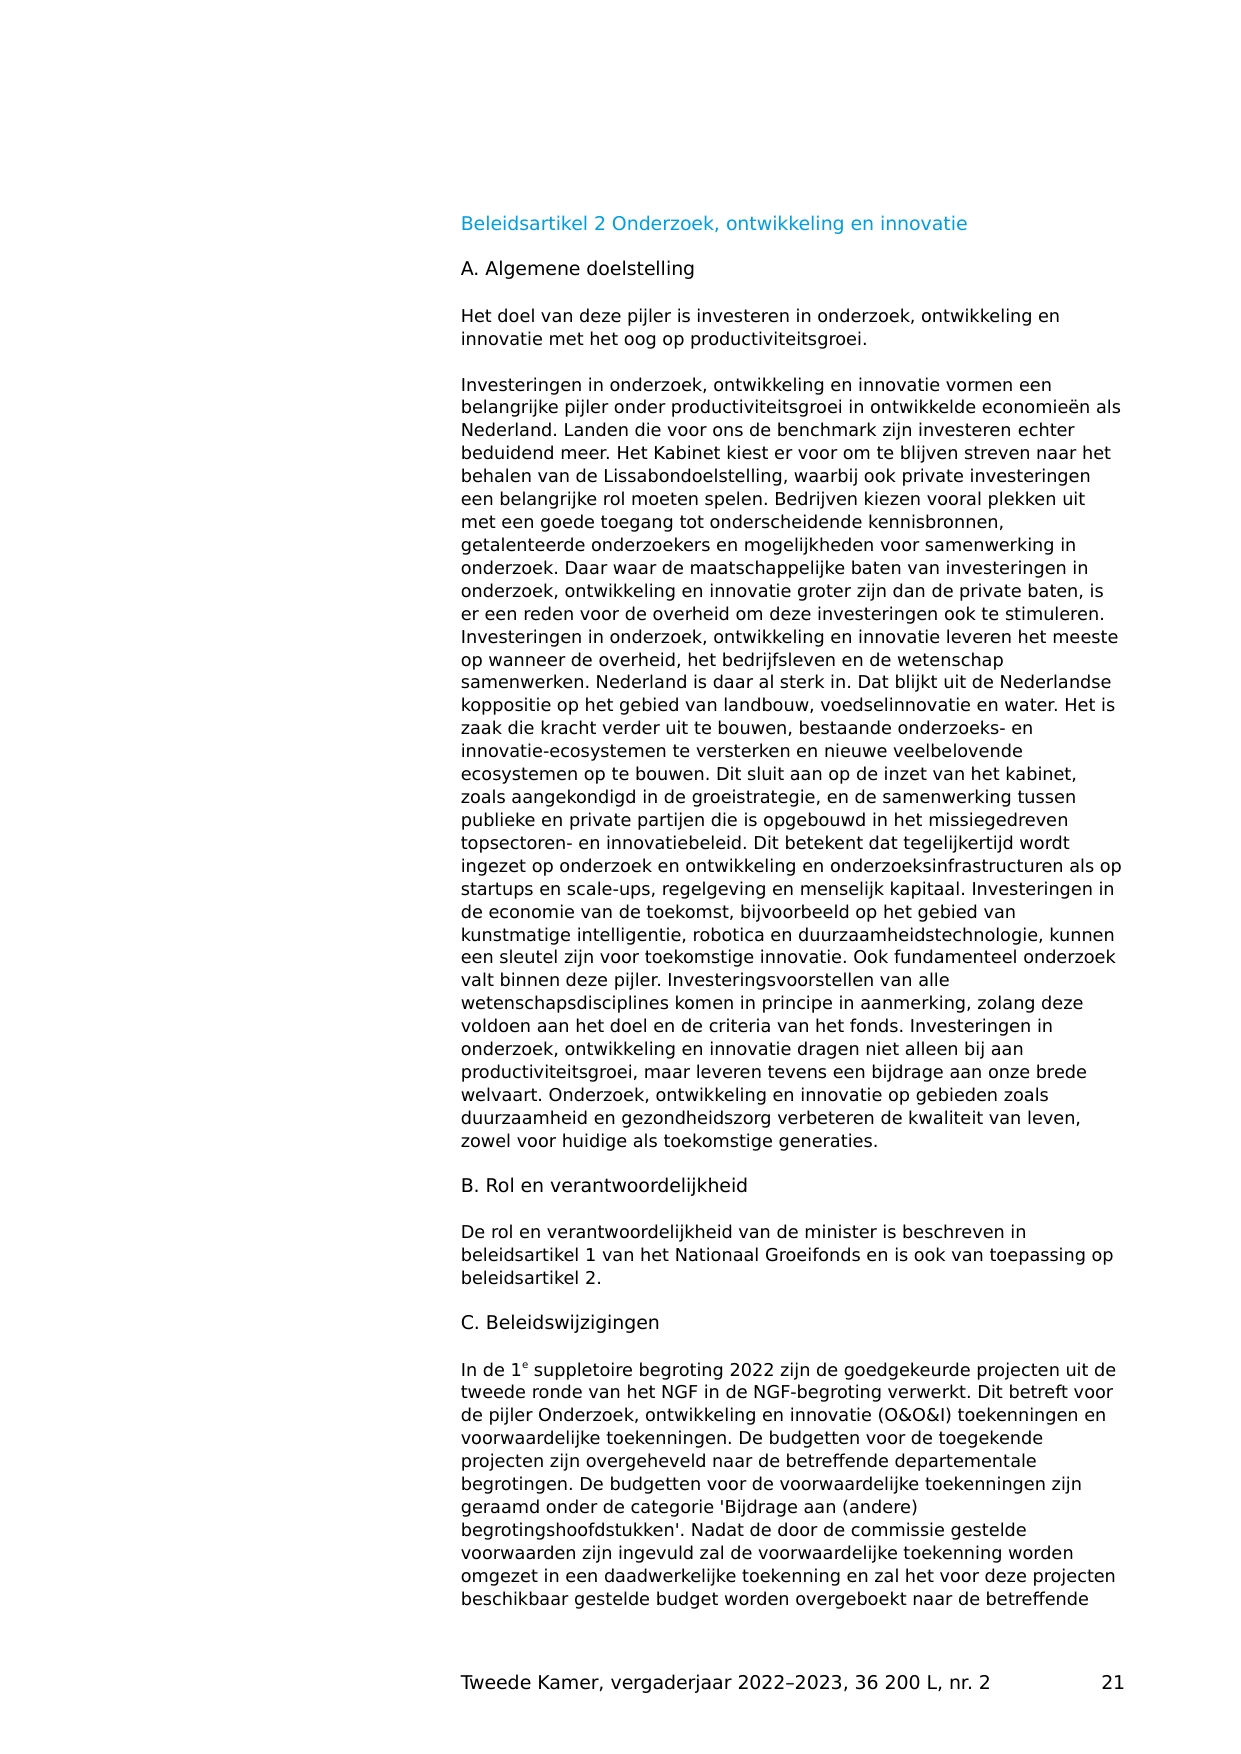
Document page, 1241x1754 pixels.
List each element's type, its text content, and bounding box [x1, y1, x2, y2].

text In de 1e suppletoire begroting 2022 zijn de goedgekeurde projecten uit de tweede ronde van het NGF in de NGF-begroting verwerkt. Dit betreft voor de pijler Onderzoek, ontwikkeling en innovatie (O&O&I) toekenningen en voorwaardelijke toekenningen. De budgetten voor de toegekende projecten zijn overgeheveld naar de betreffende departementale begrotingen. De budgetten voor de voorwaardelijke toekenningen zijn geraamd onder de categorie 'Bijdrage aan (andere) begrotingshoofdstukken'. Nadat de door de commissie gestelde voorwaarden zijn ingevuld zal de voorwaardelijke toekenning worden omgezet in een daadwerkelijke toekenning en zal het voor deze projecten beschikbaar gestelde budget worden overgeboekt naar de betreffende [461, 1358, 1125, 1610]
text De rol en verantwoordelijkheid van de minister is beschreven in beleidsartikel 1 van het Nationaal Groeifonds en is ook van toepassing op beleidsartikel 2. [461, 1220, 1125, 1289]
title Beleidsartikel 2 Onderzoek, ontwikkeling en innovatie [461, 213, 1125, 235]
title A. Algemene doelstelling [461, 258, 1125, 280]
text Het doel van deze pijler is investeren in onderzoek, ontwikkeling en innovatie met het oog op productiviteitsgroei. [461, 304, 1125, 350]
title B. Rol en verantwoordelijkheid [461, 1175, 1125, 1197]
text Investeringen in onderzoek, ontwikkeling en innovatie vormen een belangrijke pijler onder productiviteitsgroei in ontwikkelde economieën als Nederland. Landen die voor ons de benchmark zijn investeren echter beduidend meer. Het Kabinet kiest er voor om te blijven streven naar het behalen van de Lissabondoelstelling, waarbij ook private investeringen een belangrijke rol moeten spelen. Bedrijven kiezen vooral plekken uit met een goede toegang tot onderscheidende kennisbronnen, getalenteerde onderzoekers en mogelijkheden voor samenwerking in onderzoek. Daar waar de maatschappelijke baten van investeringen in onderzoek, ontwikkeling en innovatie groter zijn dan de private baten, is er een reden voor de overheid om deze investeringen ook te stimuleren. Investeringen in onderzoek, ontwikkeling en innovatie leveren het meeste op wanneer de overheid, het bedrijfsleven en de wetenschap samenwerken. Nederland is daar al sterk in. Dat blijkt uit de Nederlandse koppositie op het gebied van landbouw, voedselinnovatie en water. Het is zaak die kracht verder uit te bouwen, bestaande onderzoeks- en innovatie-ecosystemen te versterken en nieuwe veelbelovende ecosystemen op te bouwen. Dit sluit aan op de inzet van het kabinet, zoals aangekondigd in de groeistrategie, en de samenwerking tussen publieke en private partijen die is opgebouwd in het missiegedreven topsectoren- en innovatiebeleid. Dit betekent dat tegelijkertijd wordt ingezet op onderzoek en ontwikkeling en onderzoeksinfrastructuren als op startups en scale-ups, regelgeving en menselijk kapitaal. Investeringen in de economie van de toekomst, bijvoorbeeld op het gebied van kunstmatige intelligentie, robotica en duurzaamheidstechnologie, kunnen een sleutel zijn voor toekomstige innovatie. Ook fundamenteel onderzoek valt binnen deze pijler. Investeringsvoorstellen van alle wetenschapsdisciplines komen in principe in aanmerking, zolang deze voldoen aan het doel en de criteria van het fonds. Investeringen in onderzoek, ontwikkeling en innovatie dragen niet alleen bij aan productiviteitsgroei, maar leveren tevens een bijdrage aan onze brede welvaart. Onderzoek, ontwikkeling en innovatie op gebieden zoals duurzaamheid en gezondheidszorg verbeteren de kwaliteit van leven, zowel voor huidige als toekomstige generaties. [461, 373, 1125, 1152]
title C. Beleidswijzigingen [461, 1312, 1125, 1334]
